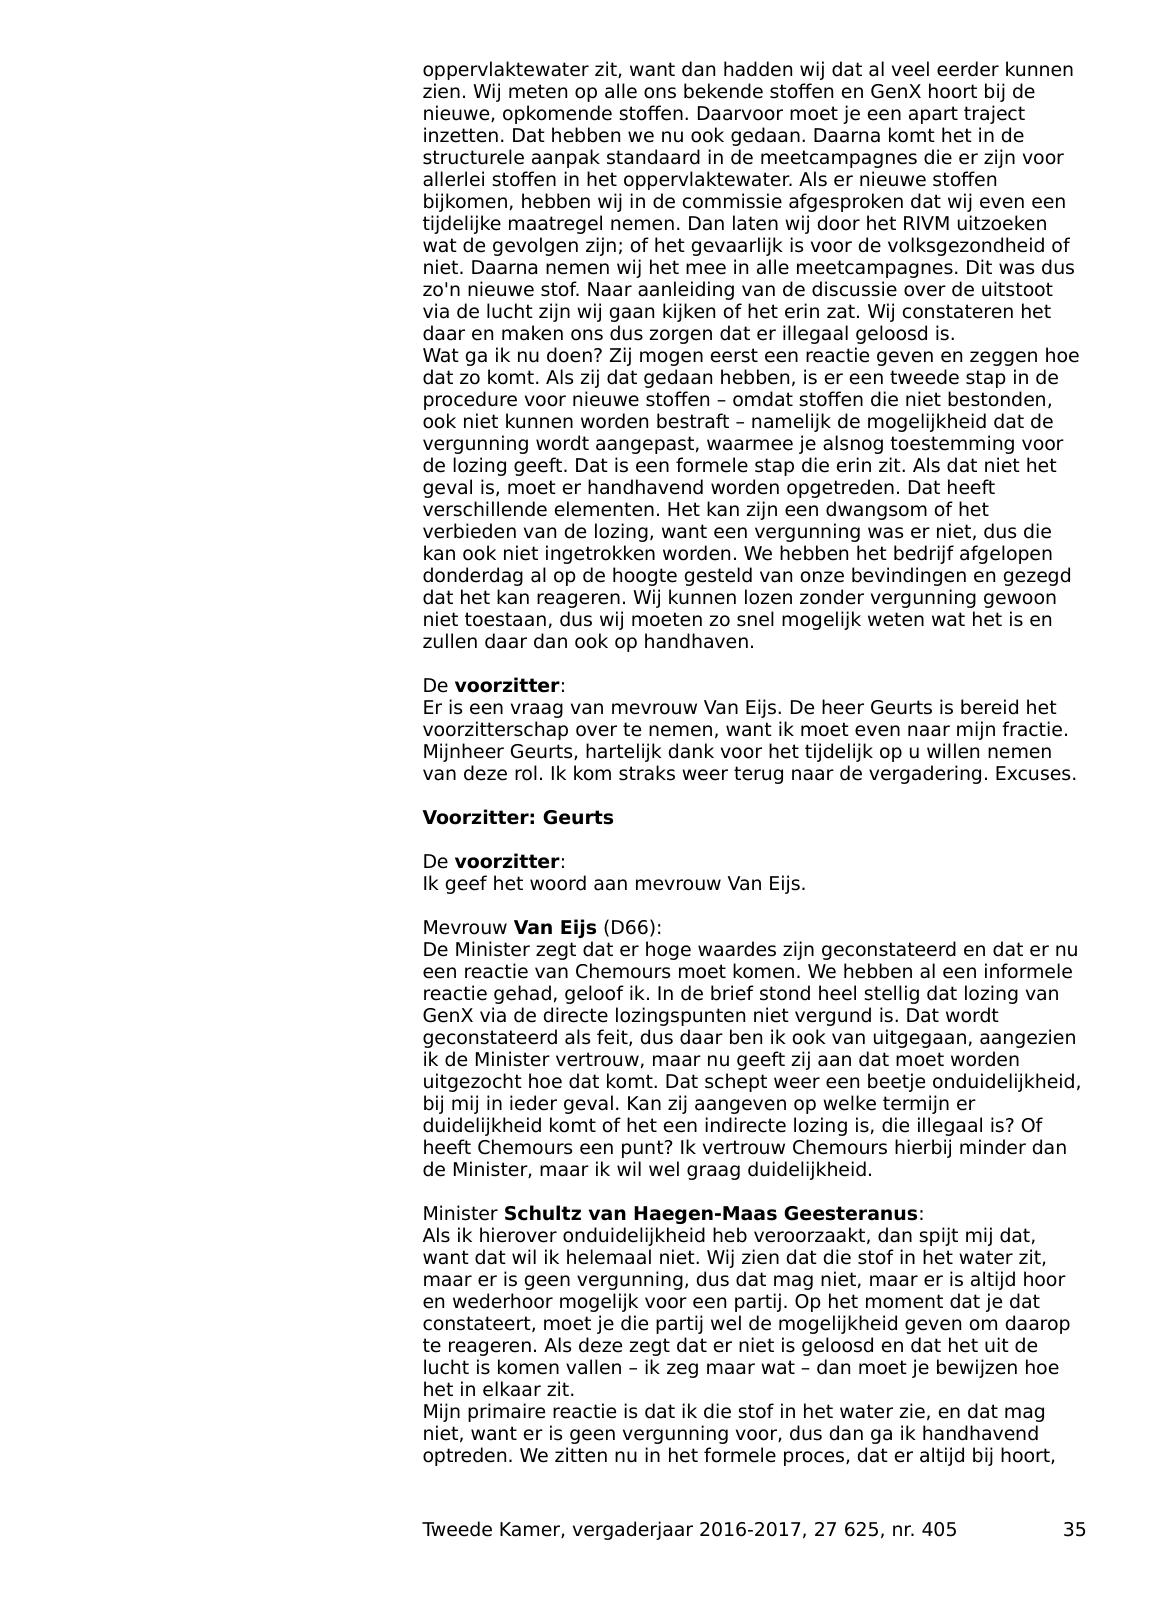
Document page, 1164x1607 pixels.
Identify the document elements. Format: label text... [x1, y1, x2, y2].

text Mevrouw Van Eijs (D66): [422, 917, 1087, 939]
text oppervlaktewater zit, want dan hadden wij dat al veel eerder kunnen zien. Wij meten op alle ons bekende stoffen en GenX hoort bij de nieuwe, opkomende stoffen. Daarvoor moet je een apart traject inzetten. Dat hebben we nu ook gedaan. Daarna komt het in de structurele aanpak standaard in de meetcampagnes die er zijn voor allerlei stoffen in het oppervlaktewater. Als er nieuwe stoffen bijkomen, hebben wij in de commissie afgesproken dat wij even een tijdelijke maatregel nemen. Dan laten wij door het RIVM uitzoeken wat de gevolgen zijn; of het gevaarlijk is voor de volksgezondheid of niet. Daarna nemen wij het mee in alle meetcampagnes. Dit was dus zo'n nieuwe stof. Naar aanleiding van de discussie over de uitstoot via de lucht zijn wij gaan kijken of het erin zat. Wij constateren het daar en maken ons dus zorgen dat er illegaal geloosd is. [422, 59, 1087, 345]
text Er is een vraag van mevrouw Van Eijs. De heer Geurts is bereid het voorzitterschap over te nemen, want ik moet even naar mijn fractie. Mijnheer Geurts, hartelijk dank voor het tijdelijk op u willen nemen van deze rol. Ik kom straks weer terug naar de vergadering. Excuses. [422, 697, 1087, 784]
text Ik geef het woord aan mevrouw Van Eijs. [422, 873, 1087, 895]
text Wat ga ik nu doen? Zij mogen eerst een reactie geven en zeggen hoe dat zo komt. Als zij dat gedaan hebben, is er een tweede stap in de procedure voor nieuwe stoffen – omdat stoffen die niet bestonden, ook niet kunnen worden bestraft – namelijk de mogelijkheid dat de vergunning wordt aangepast, waarmee je alsnog toestemming voor de lozing geeft. Dat is een formele stap die erin zit. Als dat niet het geval is, moet er handhavend worden opgetreden. Dat heeft verschillende elementen. Het kan zijn een dwangsom of het verbieden van de lozing, want een vergunning was er niet, dus die kan ook niet ingetrokken worden. We hebben het bedrijf afgelopen donderdag al op de hoogte gesteld van onze bevindingen en gezegd dat het kan reageren. Wij kunnen lozen zonder vergunning gewoon niet toestaan, dus wij moeten zo snel mogelijk weten wat het is en zullen daar dan ook op handhaven. [422, 345, 1087, 652]
text De voorzitter: [422, 675, 1087, 697]
text Als ik hierover onduidelijkheid heb veroorzaakt, dan spijt mij dat, want dat wil ik helemaal niet. Wij zien dat die stof in het water zit, maar er is geen vergunning, dus dat mag niet, maar er is altijd hoor en wederhoor mogelijk voor een partij. Op het moment dat je dat constateert, moet je die partij wel de mogelijkheid geven om daarop te reageren. Als deze zegt dat er niet is geloosd en dat het uit de lucht is komen vallen – ik zeg maar wat – dan moet je bewijzen hoe het in elkaar zit. [422, 1225, 1087, 1401]
text Voorzitter: Geurts [422, 807, 1087, 829]
text Mijn primaire reactie is dat ik die stof in het water zie, en dat mag niet, want er is geen vergunning voor, dus dan ga ik handhavend optreden. We zitten nu in het formele proces, dat er altijd bij hoort, [422, 1401, 1087, 1467]
text Minister Schultz van Haegen-Maas Geesteranus: [422, 1203, 1087, 1225]
text De Minister zegt dat er hoge waardes zijn geconstateerd en dat er nu een reactie van Chemours moet komen. We hebben al een informele reactie gehad, geloof ik. In de brief stond heel stellig dat lozing van GenX via de directe lozingspunten niet vergund is. Dat wordt geconstateerd als feit, dus daar ben ik ook van uitgegaan, aangezien ik de Minister vertrouw, maar nu geeft zij aan dat moet worden uitgezocht hoe dat komt. Dat schept weer een beetje onduidelijkheid, bij mij in ieder geval. Kan zij aangeven op welke termijn er duidelijkheid komt of het een indirecte lozing is, die illegaal is? Of heeft Chemours een punt? Ik vertrouw Chemours hierbij minder dan de Minister, maar ik wil wel graag duidelijkheid. [422, 939, 1087, 1181]
text De voorzitter: [422, 851, 1087, 873]
